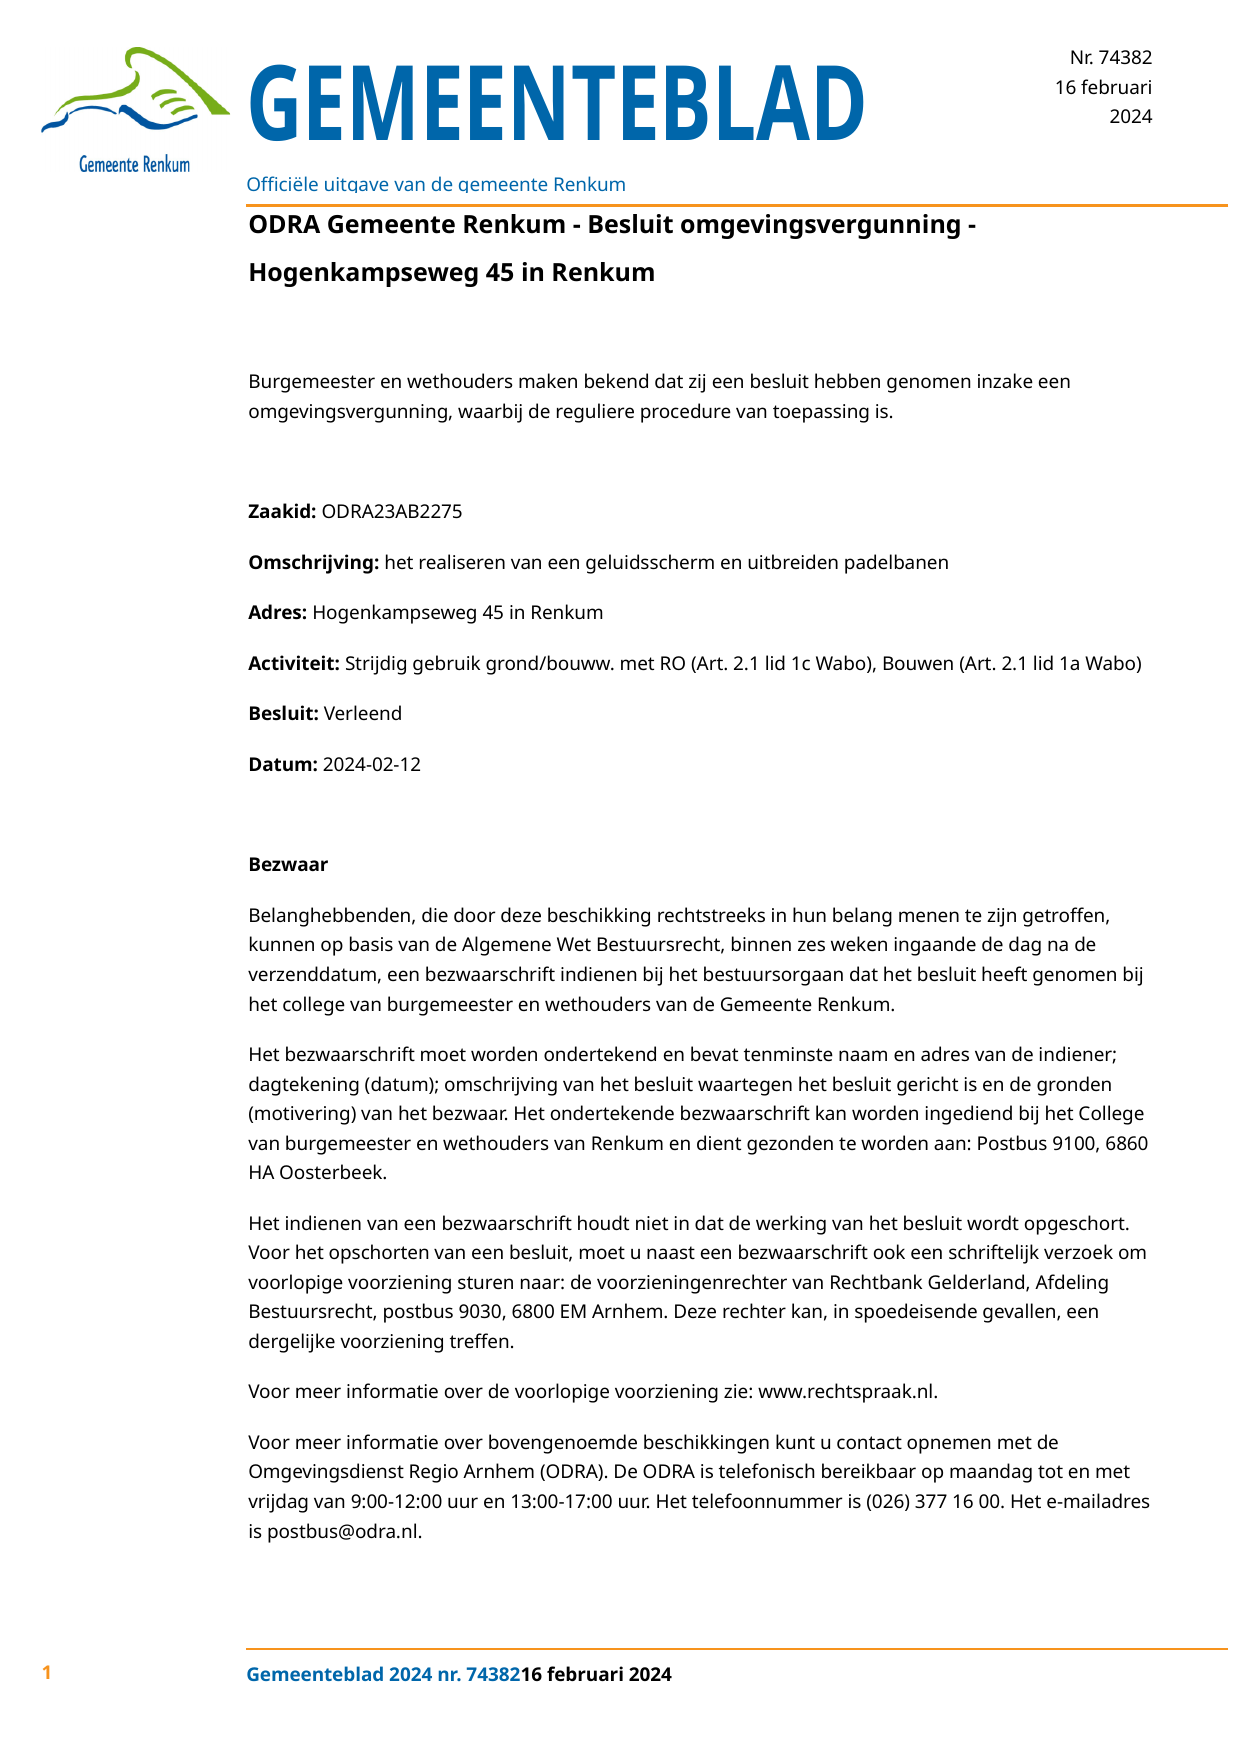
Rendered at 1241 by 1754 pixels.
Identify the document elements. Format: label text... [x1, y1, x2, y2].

text Voor meer informatie over bovengenoemde beschikkingen kunt u contact opnemen met de Omgevingsdienst Regio Arnhem (ODRA). De ODRA is telefonisch bereikbaar op maandag tot en met vrijdag van 9:00-12:00 uur en 13:00-17:00 uur. Het telefoonnummer is (026) 377 16 00. Het e-mailadres is postbus@odra.nl. [248, 1429, 1152, 1544]
text Besluit: Verleend [248, 700, 1152, 726]
text Voor meer informatie over de voorlopige voorziening zie: www.rechtspraak.nl. [248, 1379, 1152, 1404]
picture [41, 47, 231, 172]
text Belanghebbenden, die door deze beschikking rechtstreeks in hun belang menen te zijn getroffen, kunnen op basis van de Algemene Wet Bestuursrecht, binnen zes weken ingaande de dag na de verzenddatum, een bezwaarschrift indienen bij het bestuursorgaan dat het besluit heeft genomen bij het college van burgemeester en wethouders van de Gemeente Renkum. [248, 902, 1152, 1017]
text Adres: Hogenkampseweg 45 in Renkum [248, 599, 1152, 625]
text Activiteit: Strijdig gebruik grond/bouww. met RO (Art. 2.1 lid 1c Wabo), Bouwen (Art. 2.1 lid 1a Wabo) [248, 650, 1152, 676]
text Datum: 2024-02-12 [248, 751, 1152, 777]
text ODRA Gemeente Renkum - Besluit omgevingsvergunning - Hogenkampseweg 45 in Renkum [248, 207, 1152, 288]
text Bezwaar [248, 852, 1152, 877]
text Omschrijving: het realiseren van een geluidsscherm en uitbreiden padelbanen [248, 549, 1152, 575]
text Burgemeester en wethouders maken bekend dat zij een besluit hebben genomen inzake een omgevingsvergunning, waarbij de reguliere procedure van toepassing is. [248, 368, 1152, 424]
text Het indienen van een bezwaarschrift houdt niet in dat de werking van het besluit wordt opgeschort. Voor het opschorten van een besluit, moet u naast een bezwaarschrift ook een schriftelijk verzoek om voorlopige voorziening sturen naar: de voorzieningenrechter van Rechtbank Gelderland, Afdeling Bestuursrecht, postbus 9030, 6800 EM Arnhem. Deze rechter kan, in spoedeisende gevallen, een dergelijke voorziening treffen. [248, 1210, 1152, 1354]
text Zaakid: ODRA23AB2275 [248, 499, 1152, 524]
text Het bezwaarschrift moet worden ondertekend en bevat tenminste naam en adres van de indiener; dagtekening (datum); omschrijving van het besluit waartegen het besluit gericht is en de gronden (motivering) van het bezwaar. Het ondertekende bezwaarschrift kan worden ingediend bij het College van burgemeester en wethouders van Renkum en dient gezonden te worden aan: Postbus 9100, 6860 HA Oosterbeek. [248, 1041, 1152, 1185]
